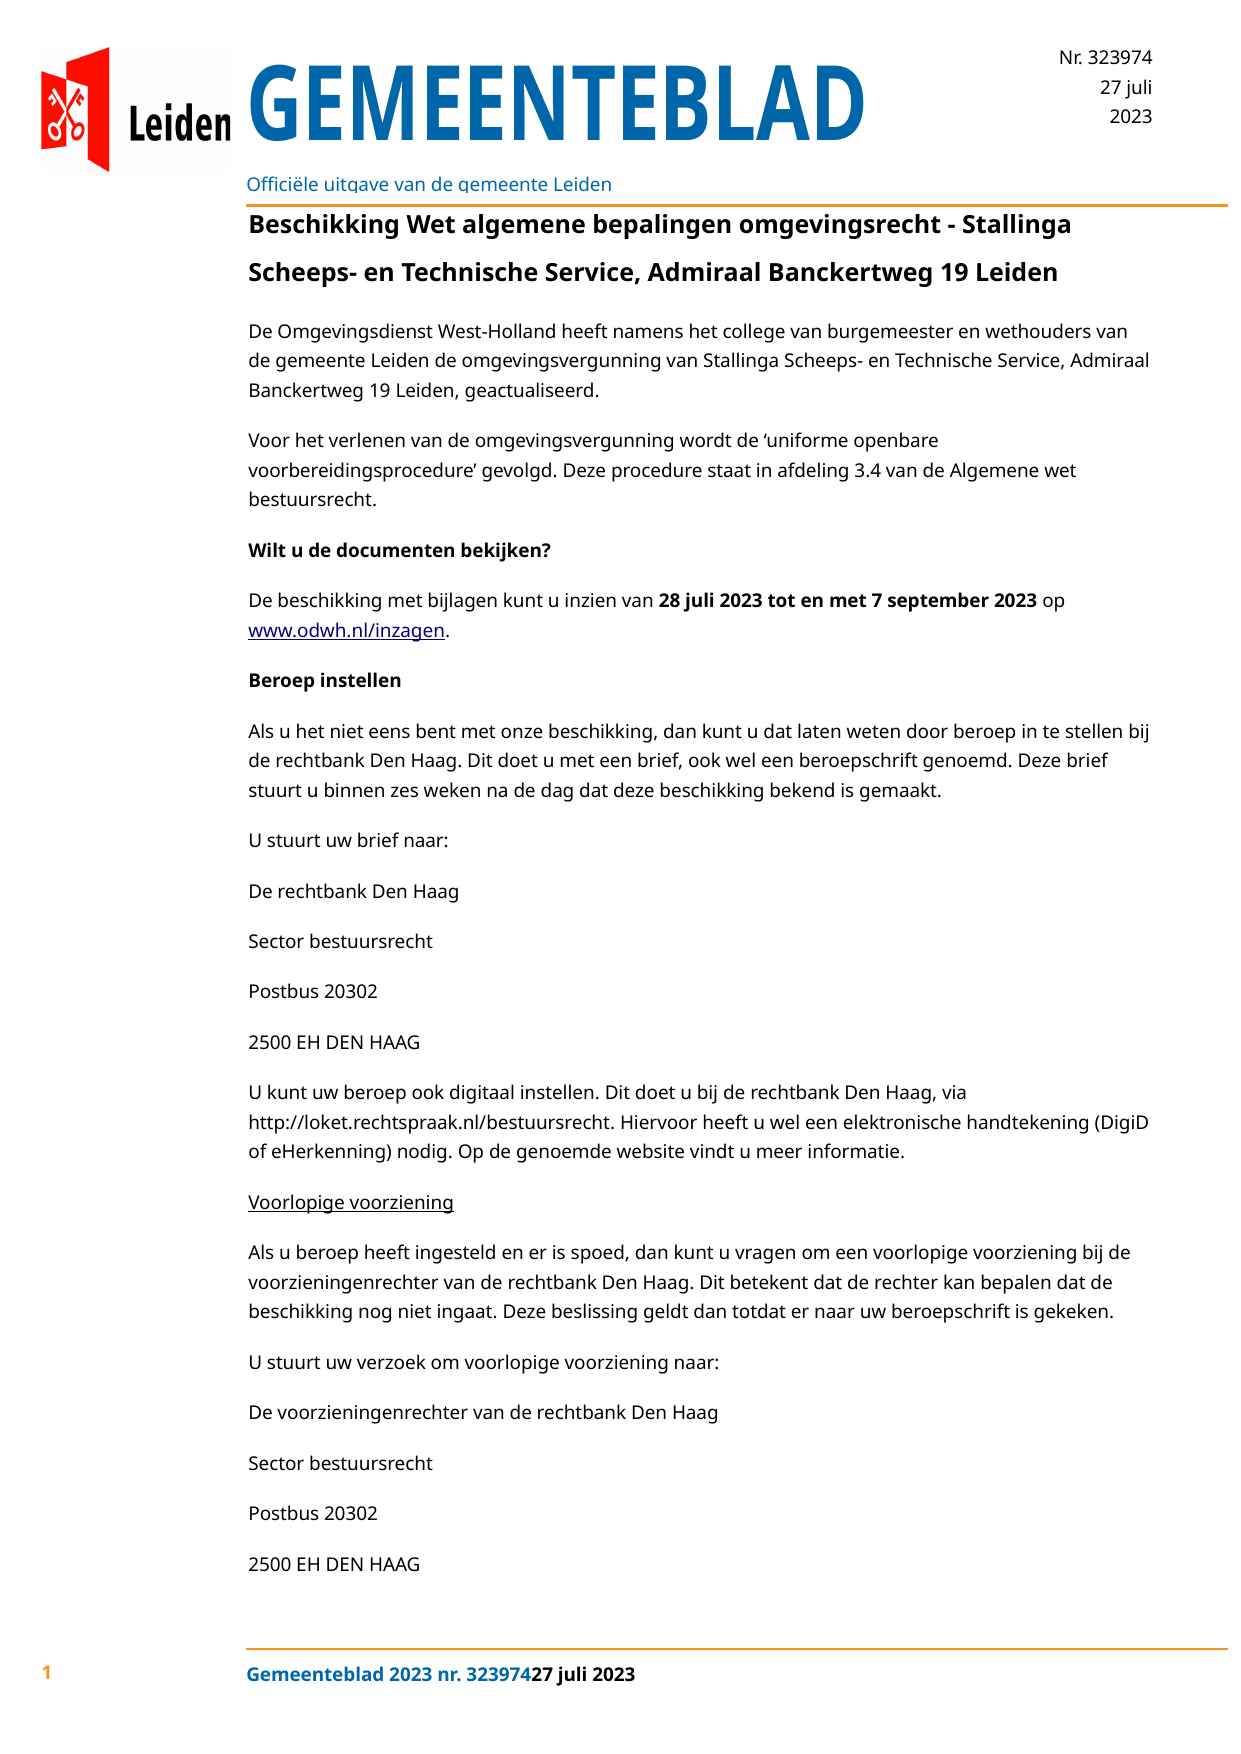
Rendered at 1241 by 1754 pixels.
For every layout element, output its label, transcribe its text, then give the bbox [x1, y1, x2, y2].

text Als u het niet eens bent met onze beschikking, dan kunt u dat laten weten door beroep in te stellen bij de rechtbank Den Haag. Dit doet u met een brief, ook wel een beroepschrift genoemd. Deze brief stuurt u binnen zes weken na de dag dat deze beschikking bekend is gemaakt. [248, 718, 1152, 803]
picture [41, 47, 231, 172]
text Beschikking Wet algemene bepalingen omgevingsrecht - Stallinga Scheeps- en Technische Service, Admiraal Banckertweg 19 Leiden [248, 207, 1152, 288]
text 2500 EH DEN HAAG [248, 1029, 1152, 1055]
text 2500 EH DEN HAAG [248, 1551, 1152, 1577]
text Sector bestuursrecht [248, 1450, 1152, 1476]
text U stuurt uw brief naar: [248, 827, 1152, 853]
text U kunt uw beroep ook digitaal instellen. Dit doet u bij de rechtbank Den Haag, via http://loket.rechtspraak.nl/bestuursrecht. Hiervoor heeft u wel een elektronische handtekening (DigiD of eHerkenning) nodig. Op de genoemde website vindt u meer informatie. [248, 1079, 1152, 1164]
text De rechtbank Den Haag [248, 878, 1152, 904]
text Sector bestuursrecht [248, 928, 1152, 954]
text Als u beroep heeft ingesteld en er is spoed, dan kunt u vragen om een voorlopige voorziening bij de voorzieningenrechter van de rechtbank Den Haag. Dit betekent dat de rechter kan bepalen dat de beschikking nog niet ingaat. Deze beslissing geldt dan totdat er naar uw beroepschrift is gekeken. [248, 1239, 1152, 1324]
text U stuurt uw verzoek om voorlopige voorziening naar: [248, 1349, 1152, 1375]
text De beschikking met bijlagen kunt u inzien van 28 juli 2023 tot en met 7 september 2023 op www.odwh.nl/inzagen. [248, 587, 1152, 643]
text Voor het verlenen van de omgevingsvergunning wordt de ‘uniforme openbare voorbereidingsprocedure’ gevolgd. Deze procedure staat in afdeling 3.4 van de Algemene wet bestuursrecht. [248, 427, 1152, 512]
text Wilt u de documenten bekijken? [248, 537, 1152, 563]
text Postbus 20302 [248, 979, 1152, 1004]
text Postbus 20302 [248, 1500, 1152, 1526]
text Beroep instellen [248, 667, 1152, 693]
text De voorzieningenrechter van de rechtbank Den Haag [248, 1399, 1152, 1425]
text Voorlopige voorziening [248, 1189, 1152, 1215]
text De Omgevingsdienst West-Holland heeft namens het college van burgemeester en wethouders van de gemeente Leiden de omgevingsvergunning van Stallinga Scheeps- en Technische Service, Admiraal Banckertweg 19 Leiden, geactualiseerd. [248, 318, 1152, 403]
